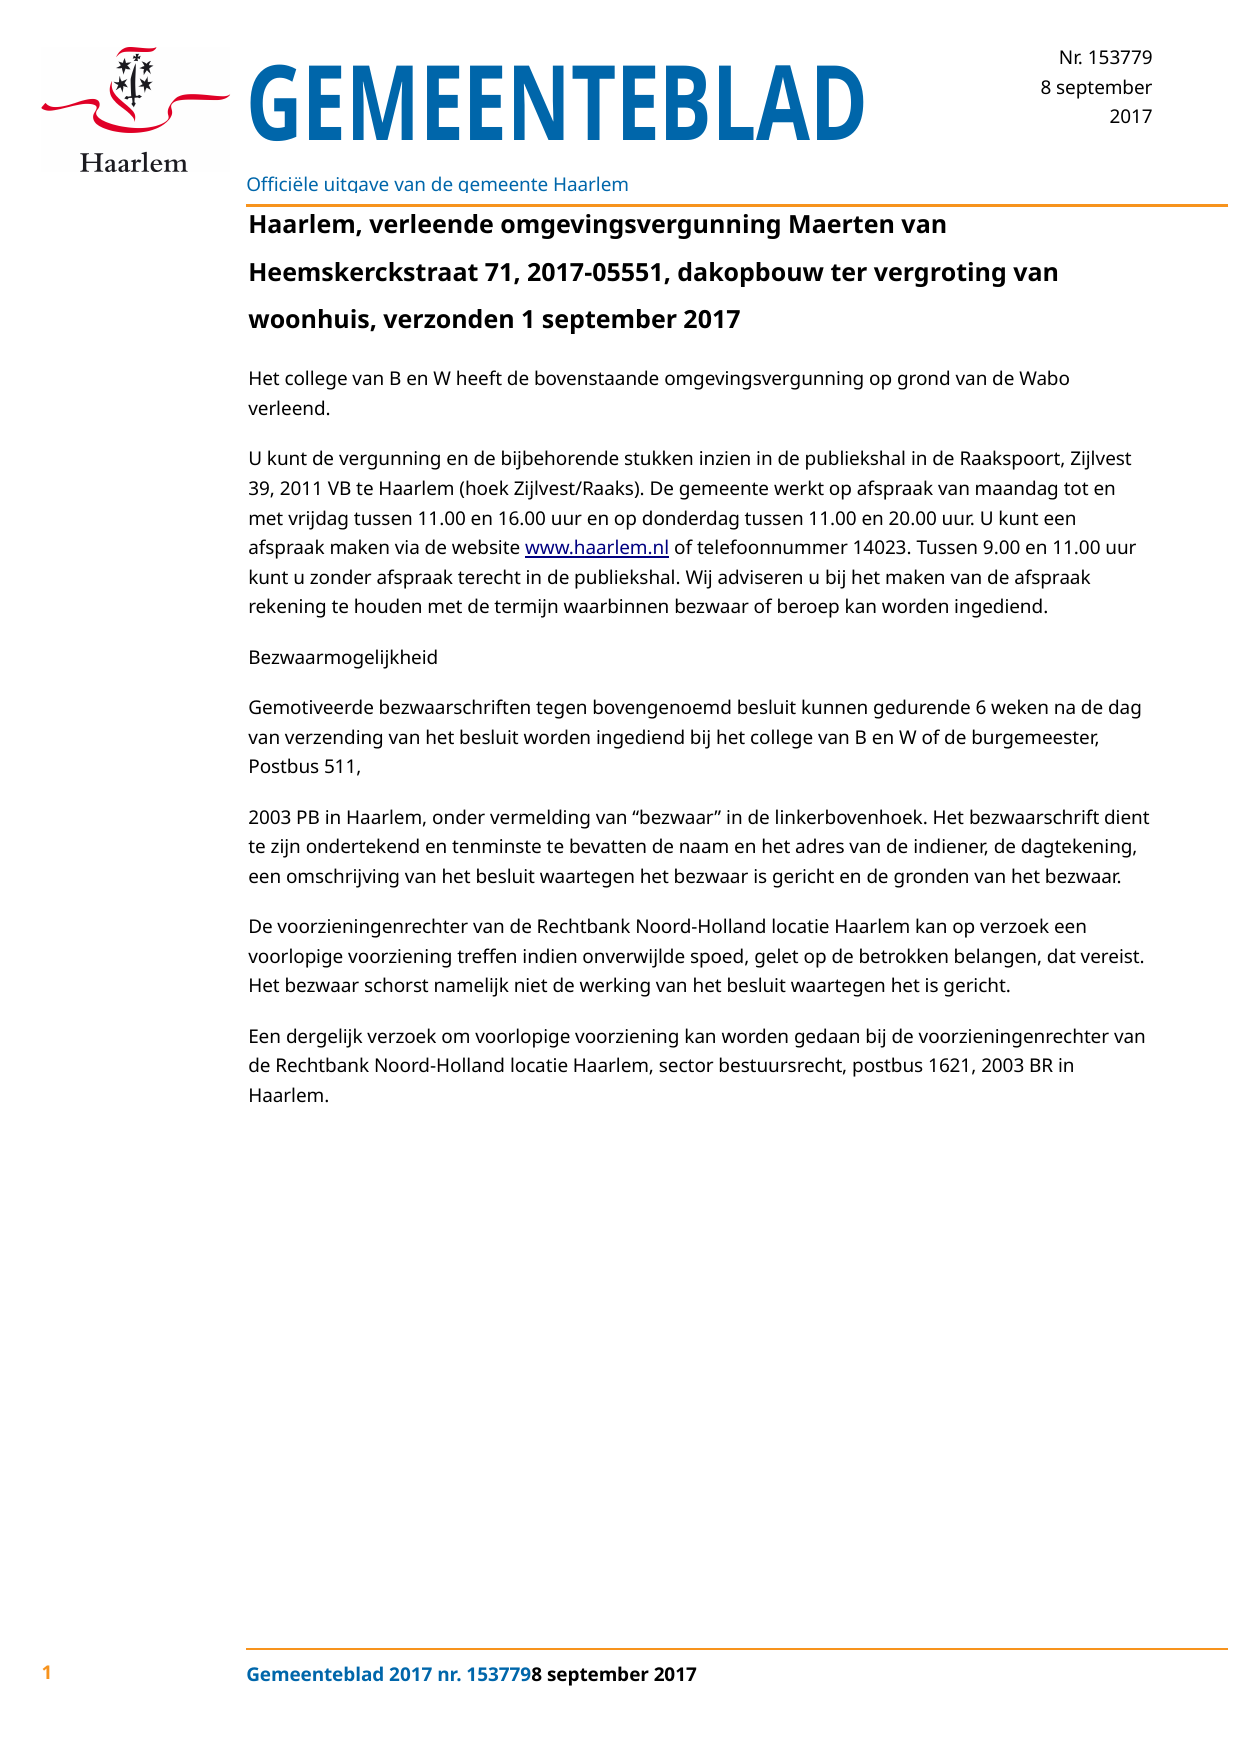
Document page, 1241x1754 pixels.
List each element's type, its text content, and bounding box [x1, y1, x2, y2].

text Het college van B en W heeft de bovenstaande omgevingsvergunning op grond van de Wabo verleend. [248, 366, 1152, 421]
text Bezwaarmogelijkheid [248, 644, 1152, 669]
text Haarlem, verleende omgevingsvergunning Maerten van Heemskerckstraat 71, 2017-05551, dakopbouw ter vergroting van woonhuis, verzonden 1 september 2017 [248, 207, 1152, 336]
text Een dergelijk verzoek om voorlopige voorziening kan worden gedaan bij de voorzieningenrechter van de Rechtbank Noord-Holland locatie Haarlem, sector bestuursrecht, postbus 1621, 2003 BR in Haarlem. [248, 1023, 1152, 1108]
text U kunt de vergunning en de bijbehorende stukken inzien in de publiekshal in de Raakspoort, Zijlvest 39, 2011 VB te Haarlem (hoek Zijlvest/Raaks). De gemeente werkt op afspraak van maandag tot en met vrijdag tussen 11.00 en 16.00 uur en op donderdag tussen 11.00 en 20.00 uur. U kunt een afspraak maken via de website www.haarlem.nl of telefoonnummer 14023. Tussen 9.00 en 11.00 uur kunt u zonder afspraak terecht in de publiekshal. Wij adviseren u bij het maken van de afspraak rekening te houden met de termijn waarbinnen bezwaar of beroep kan worden ingediend. [248, 446, 1152, 619]
picture [41, 47, 231, 172]
text De voorzieningenrechter van de Rechtbank Noord-Holland locatie Haarlem kan op verzoek een voorlopige voorziening treffen indien onverwijlde spoed, gelet op de betrokken belangen, dat vereist. Het bezwaar schorst namelijk niet de werking van het besluit waartegen het is gericht. [248, 913, 1152, 998]
text 2003 PB in Haarlem, onder vermelding van “bezwaar” in de linkerbovenhoek. Het bezwaarschrift dient te zijn ondertekend en tenminste te bevatten de naam en het adres van de indiener, de dagtekening, een omschrijving van het besluit waartegen het bezwaar is gericht en de gronden van het bezwaar. [248, 804, 1152, 889]
text Gemotiveerde bezwaarschriften tegen bovengenoemd besluit kunnen gedurende 6 weken na de dag van verzending van het besluit worden ingediend bij het college van B en W of de burgemeester, Postbus 511, [248, 694, 1152, 779]
